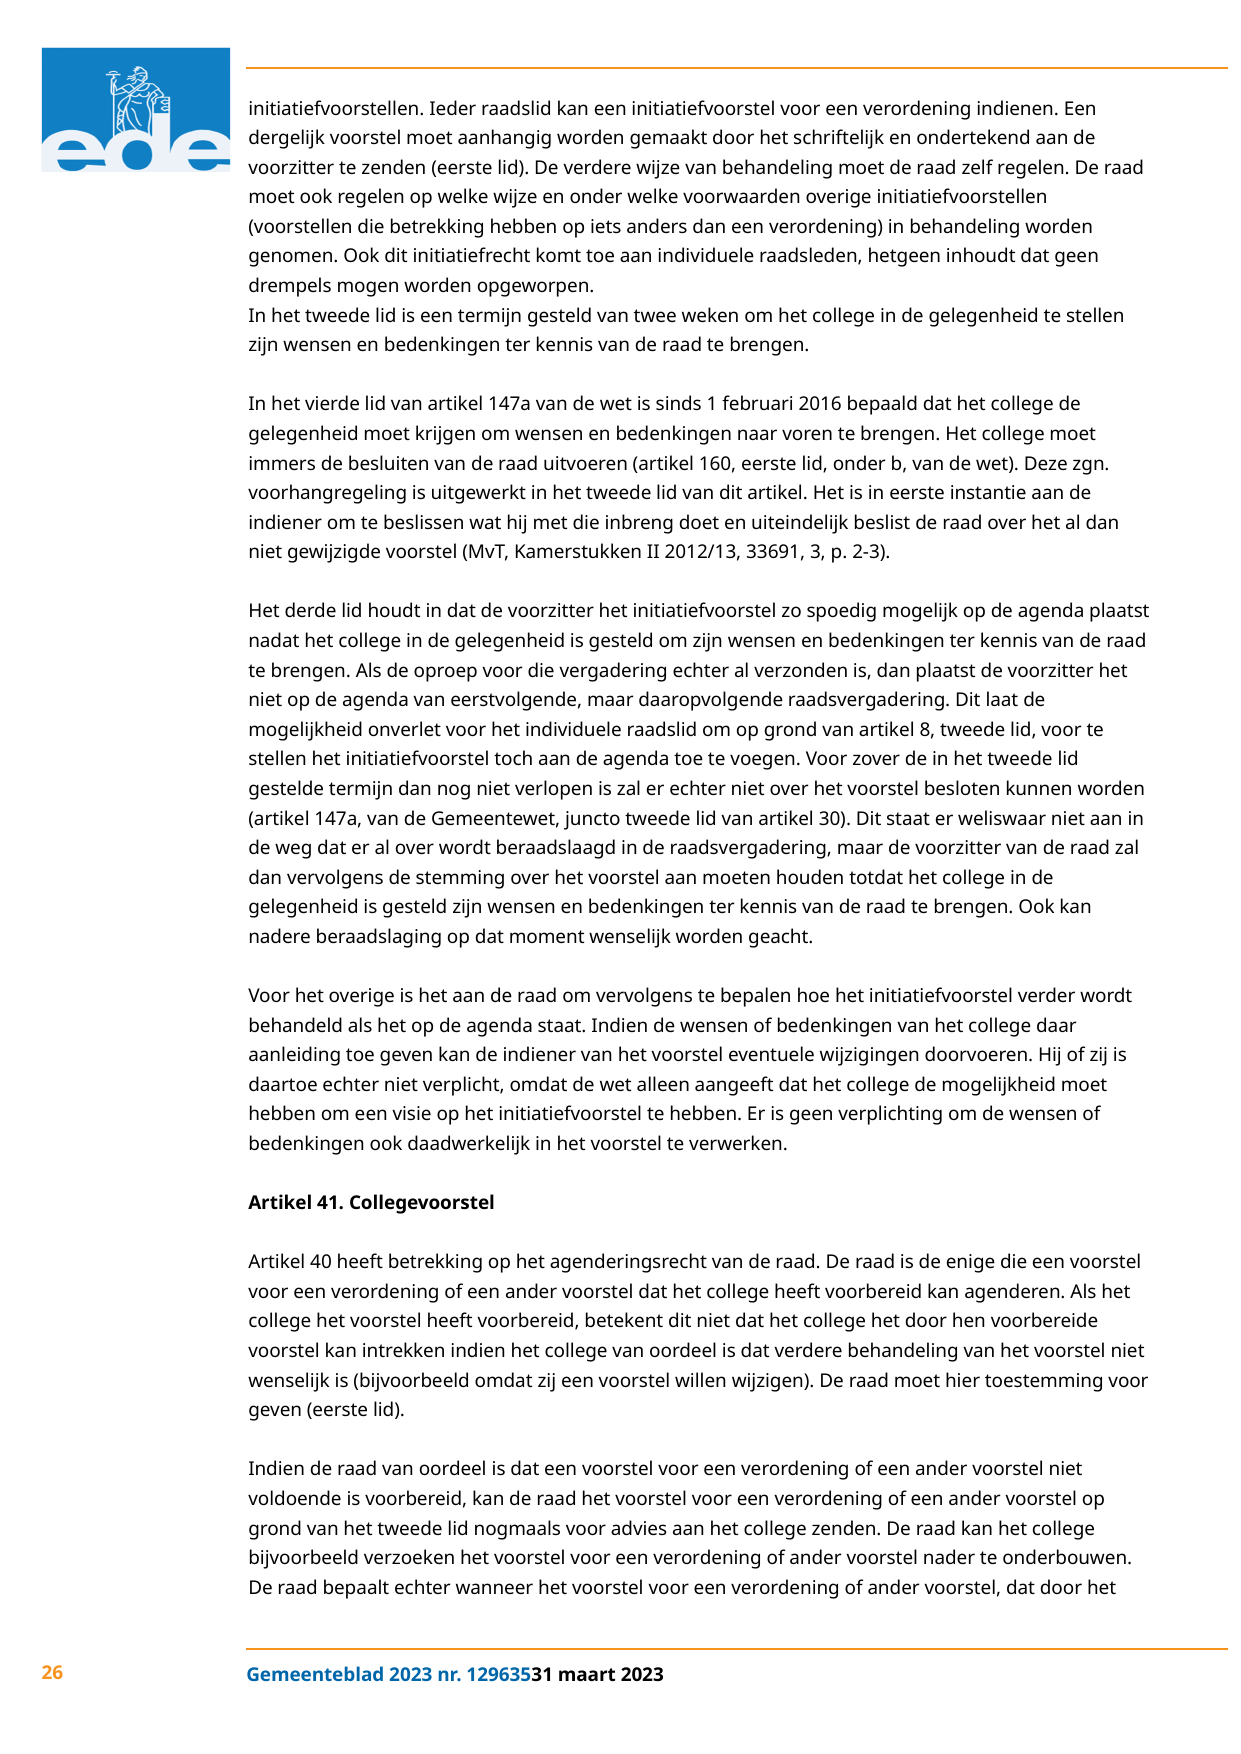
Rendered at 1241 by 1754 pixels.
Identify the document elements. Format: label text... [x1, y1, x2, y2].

text Artikel 41. Collegevoorstel [248, 1189, 1152, 1215]
text Artikel 40 heeft betrekking op het agenderingsrecht van de raad. De raad is de enige die een voorstel voor een verordening of een ander voorstel dat het college heeft voorbereid kan agenderen. Als het college het voorstel heeft voorbereid, betekent dit niet dat het college het door hen voorbereide voorstel kan intrekken indien het college van oordeel is dat verdere behandeling van het voorstel niet wenselijk is (bijvoorbeeld omdat zij een voorstel willen wijzigen). De raad moet hier toestemming voor geven (eerste lid). [248, 1248, 1152, 1422]
text In het vierde lid van artikel 147a van de wet is sinds 1 februari 2016 bepaald dat het college de gelegenheid moet krijgen om wensen en bedenkingen naar voren te brengen. Het college moet immers de besluiten van de raad uitvoeren (artikel 160, eerste lid, onder b, van de wet). Deze zgn. voorhangregeling is uitgewerkt in het tweede lid van dit artikel. Het is in eerste instantie aan de indiener om te beslissen wat hij met die inbreng doet en uiteindelijk beslist de raad over het al dan niet gewijzigde voorstel (MvT, Kamerstukken II 2012/13, 33691, 3, p. 2-3). [248, 391, 1152, 564]
text Het derde lid houdt in dat de voorzitter het initiatiefvoorstel zo spoedig mogelijk op de agenda plaatst nadat het college in de gelegenheid is gesteld om zijn wensen en bedenkingen ter kennis van de raad te brengen. Als de oproep voor die vergadering echter al verzonden is, dan plaatst de voorzitter het niet op de agenda van eerstvolgende, maar daaropvolgende raadsvergadering. Dit laat de mogelijkheid onverlet voor het individuele raadslid om op grond van artikel 8, tweede lid, voor te stellen het initiatiefvoorstel toch aan de agenda toe te voegen. Voor zover de in het tweede lid gestelde termijn dan nog niet verlopen is zal er echter niet over het voorstel besloten kunnen worden (artikel 147a, van de Gemeentewet, juncto tweede lid van artikel 30). Dit staat er weliswaar niet aan in de weg dat er al over wordt beraadslaagd in de raadsvergadering, maar de voorzitter van de raad zal dan vervolgens de stemming over het voorstel aan moeten houden totdat het college in de gelegenheid is gesteld zijn wensen en bedenkingen ter kennis van de raad te brengen. Ook kan nadere beraadslaging op dat moment wenselijk worden geacht. [248, 598, 1152, 949]
text Voor het overige is het aan de raad om vervolgens te bepalen hoe het initiatiefvoorstel verder wordt behandeld als het op de agenda staat. Indien de wensen of bedenkingen van het college daar aanleiding toe geven kan de indiener van het voorstel eventuele wijzigingen doorvoeren. Hij of zij is daartoe echter niet verplicht, omdat de wet alleen aangeeft dat het college de mogelijkheid moet hebben om een visie op het initiatiefvoorstel te hebben. Er is geen verplichting om de wensen of bedenkingen ook daadwerkelijk in het voorstel te verwerken. [248, 982, 1152, 1156]
picture [41, 47, 231, 172]
text initiatiefvoorstellen. Ieder raadslid kan een initiatiefvoorstel voor een verordening indienen. Een dergelijk voorstel moet aanhangig worden gemaakt door het schriftelijk en ondertekend aan de voorzitter te zenden (eerste lid). De verdere wijze van behandeling moet de raad zelf regelen. De raad moet ook regelen op welke wijze en onder welke voorwaarden overige initiatiefvoorstellen (voorstellen die betrekking hebben op iets anders dan een verordening) in behandeling worden genomen. Ook dit initiatiefrecht komt toe aan individuele raadsleden, hetgeen inhoudt dat geen drempels mogen worden opgeworpen. [248, 95, 1152, 298]
text Indien de raad van oordeel is dat een voorstel voor een verordening of een ander voorstel niet voldoende is voorbereid, kan de raad het voorstel voor een verordening of een ander voorstel op grond van het tweede lid nogmaals voor advies aan het college zenden. De raad kan het college bijvoorbeeld verzoeken het voorstel voor een verordening of ander voorstel nader te onderbouwen. De raad bepaalt echter wanneer het voorstel voor een verordening of ander voorstel, dat door het [248, 1456, 1152, 1600]
text In het tweede lid is een termijn gesteld van twee weken om het college in de gelegenheid te stellen zijn wensen en bedenkingen ter kennis van de raad te brengen. [248, 302, 1152, 357]
